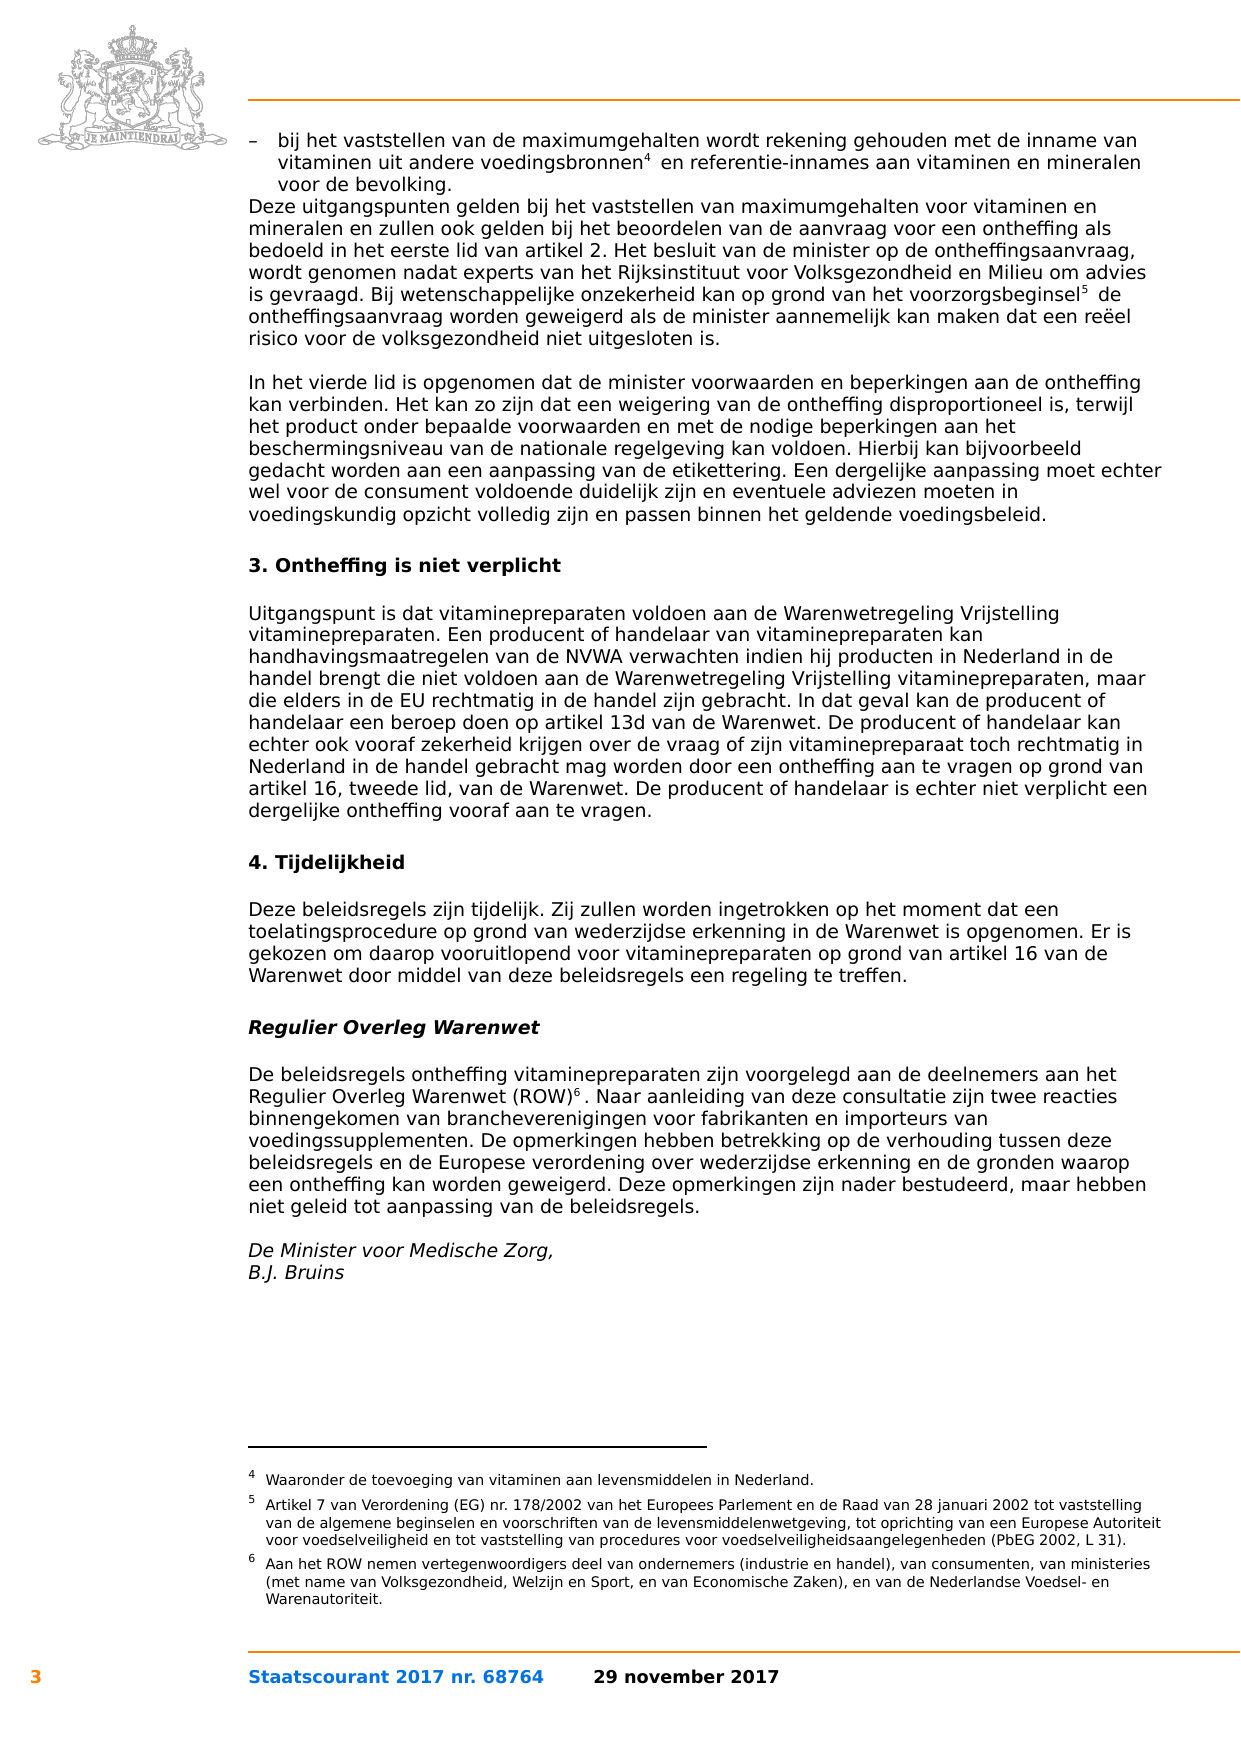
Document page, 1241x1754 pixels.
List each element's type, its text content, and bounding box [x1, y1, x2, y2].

text Waaronder de toevoeging van vitaminen aan levensmiddelen in Nederland. [248, 1468, 1163, 1490]
text – bij het vaststellen van de maximumgehalten wordt rekening gehouden met de inname van vitaminen uit andere voedingsbronnen en referentie-innames aan vitaminen en mineralen voor de bevolking. [248, 130, 1163, 196]
text Uitgangspunt is dat vitaminepreparaten voldoen aan de Warenwetregeling Vrijstelling vitaminepreparaten. Een producent of handelaar van vitaminepreparaten kan handhavingsmaatregelen van de NVWA verwachten indien hij producten in Nederland in de handel brengt die niet voldoen aan de Warenwetregeling Vrijstelling vitaminepreparaten, maar die elders in de EU rechtmatig in de handel zijn gebracht. In dat geval kan de producent of handelaar een beroep doen op artikel 13d van de Warenwet. De producent of handelaar kan echter ook vooraf zekerheid krijgen over de vraag of zijn vitaminepreparaat toch rechtmatig in Nederland in de handel gebracht mag worden door een ontheffing aan te vragen op grond van artikel 16, tweede lid, van de Warenwet. De producent of handelaar is echter niet verplicht een dergelijke ontheffing vooraf aan te vragen. [248, 602, 1163, 822]
subtitle Regulier Overleg Warenwet [248, 1017, 1163, 1039]
text Deze uitgangspunten gelden bij het vaststellen van maximumgehalten voor vitaminen en mineralen en zullen ook gelden bij het beoordelen van de aanvraag voor een ontheffing als bedoeld in het eerste lid van artikel 2. Het besluit van de minister op de ontheffingsaanvraag, wordt genomen nadat experts van het Rijksinstituut voor Volksgezondheid en Milieu om advies is gevraagd. Bij wetenschappelijke onzekerheid kan op grond van het voorzorgsbeginsel de ontheffingsaanvraag worden geweigerd als de minister aannemelijk kan maken dat een reëel risico voor de volksgezondheid niet uitgesloten is. [248, 196, 1163, 350]
text De Minister voor Medische Zorg, B.J. Bruins [248, 1240, 1163, 1284]
subtitle 3. Ontheffing is niet verplicht [248, 555, 1163, 577]
text Artikel 7 van Verordening (EG) nr. 178/2002 van het Europees Parlement en de Raad van 28 januari 2002 tot vaststelling van de algemene beginselen en voorschriften van de levensmiddelenwetgeving, tot oprichting van een Europese Autoriteit voor voedselveiligheid en tot vaststelling van procedures voor voedselveiligheidsaangelegenheden (PbEG 2002, L 31). [248, 1493, 1163, 1549]
picture [38, 25, 227, 150]
text Deze beleidsregels zijn tijdelijk. Zij zullen worden ingetrokken op het moment dat een toelatingsprocedure op grond van wederzijdse erkenning in de Warenwet is opgenomen. Er is gekozen om daarop vooruitlopend voor vitaminepreparaten op grond van artikel 16 van de Warenwet door middel van deze beleidsregels een regeling te treffen. [248, 899, 1163, 987]
text De beleidsregels ontheffing vitaminepreparaten zijn voorgelegd aan de deelnemers aan het Regulier Overleg Warenwet (ROW). Naar aanleiding van deze consultatie zijn twee reacties binnengekomen van brancheverenigingen voor fabrikanten en importeurs van voedingssupplementen. De opmerkingen hebben betrekking op de verhouding tussen deze beleidsregels en de Europese verordening over wederzijdse erkenning en de gronden waarop een ontheffing kan worden geweigerd. Deze opmerkingen zijn nader bestudeerd, maar hebben niet geleid tot aanpassing van de beleidsregels. [248, 1064, 1163, 1218]
subtitle 4. Tijdelijkheid [248, 852, 1163, 874]
text In het vierde lid is opgenomen dat de minister voorwaarden en beperkingen aan de ontheffing kan verbinden. Het kan zo zijn dat een weigering van de ontheffing disproportioneel is, terwijl het product onder bepaalde voorwaarden en met de nodige beperkingen aan het beschermingsniveau van de nationale regelgeving kan voldoen. Hierbij kan bijvoorbeeld gedacht worden aan een aanpassing van de etikettering. Een dergelijke aanpassing moet echter wel voor de consument voldoende duidelijk zijn en eventuele adviezen moeten in voedingskundig opzicht volledig zijn en passen binnen het geldende voedingsbeleid. [248, 372, 1163, 525]
text Aan het ROW nemen vertegenwoordigers deel van ondernemers (industrie en handel), van consumenten, van ministeries (met name van Volksgezondheid, Welzijn en Sport, en van Economische Zaken), en van de Nederlandse Voedsel- en Warenautoriteit. [248, 1552, 1163, 1608]
